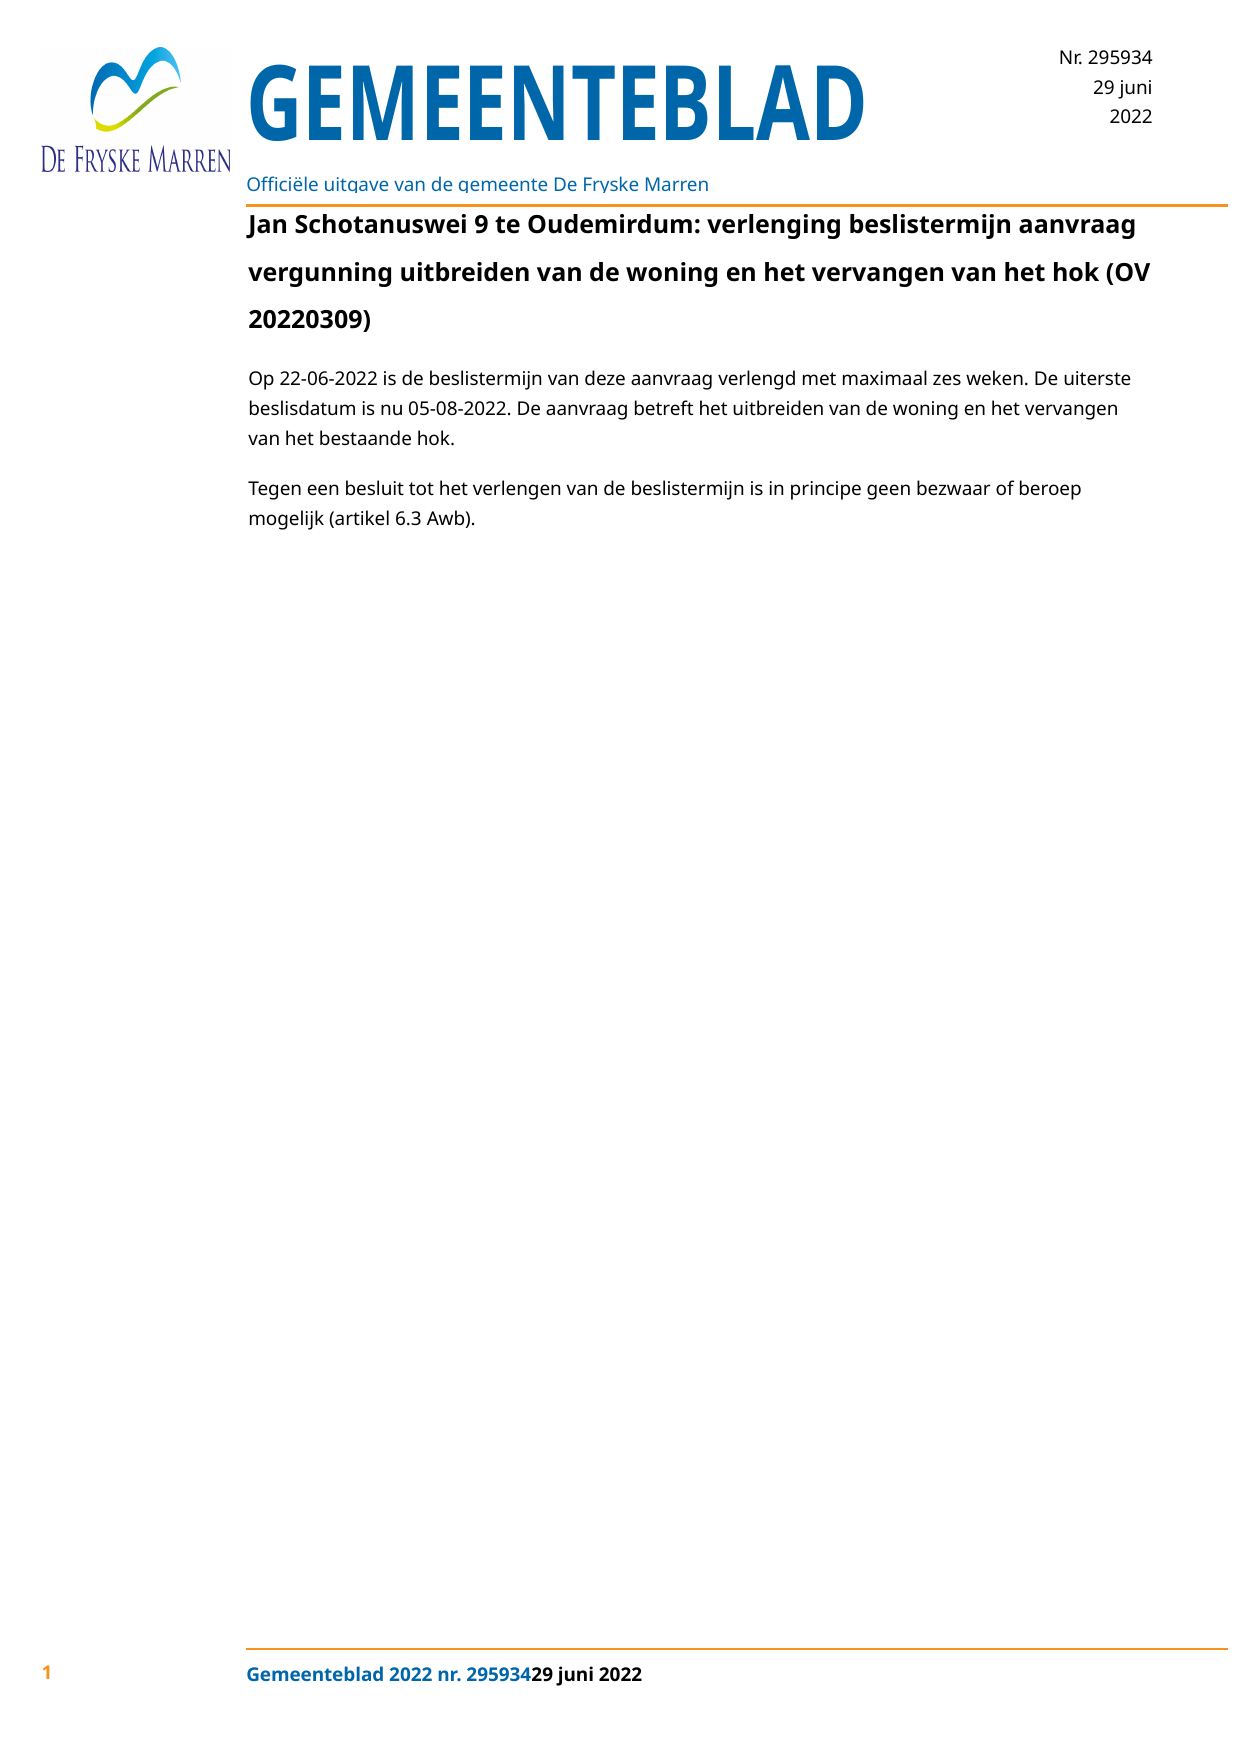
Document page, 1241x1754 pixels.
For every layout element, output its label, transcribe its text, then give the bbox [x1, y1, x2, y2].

text Op 22-06-2022 is de beslistermijn van deze aanvraag verlengd met maximaal zes weken. De uiterste beslisdatum is nu 05-08-2022. De aanvraag betreft het uitbreiden van de woning en het vervangen van het bestaande hok. [248, 366, 1152, 450]
picture [41, 47, 231, 172]
text Jan Schotanuswei 9 te Oudemirdum: verlenging beslistermijn aanvraag vergunning uitbreiden van de woning en het vervangen van het hok (OV 20220309) [248, 207, 1152, 336]
text Tegen een besluit tot het verlengen van de beslistermijn is in principe geen bezwaar of beroep mogelijk (artikel 6.3 Awb). [248, 475, 1152, 530]
